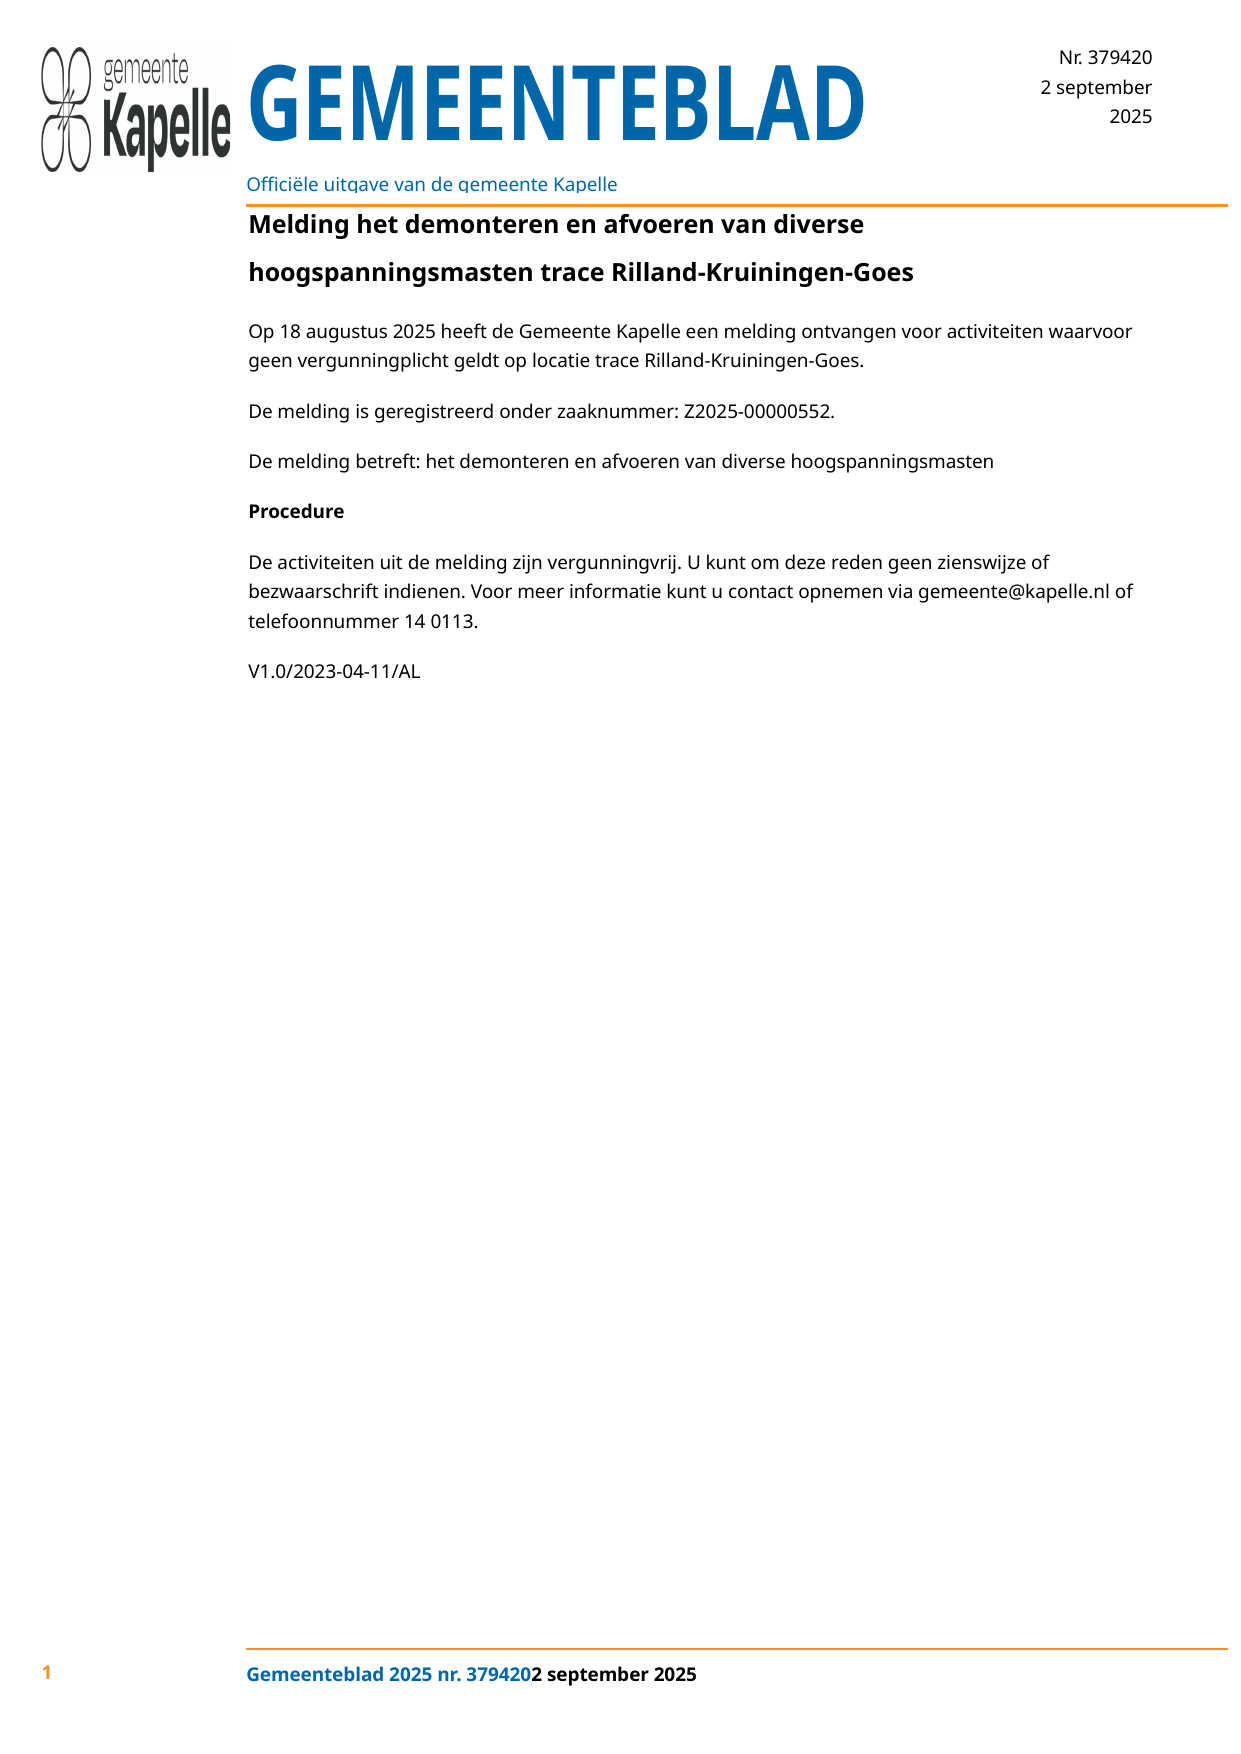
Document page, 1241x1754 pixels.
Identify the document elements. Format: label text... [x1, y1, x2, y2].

text Melding het demonteren en afvoeren van diverse hoogspanningsmasten trace Rilland-Kruiningen-Goes [248, 207, 1152, 288]
picture [41, 47, 231, 172]
text De activiteiten uit de melding zijn vergunningvrij. U kunt om deze reden geen zienswijze of bezwaarschrift indienen. Voor meer informatie kunt u contact opnemen via gemeente@kapelle.nl of telefoonnummer 14 0113. [248, 549, 1152, 634]
text De melding is geregistreerd onder zaaknummer: Z2025-00000552. [248, 398, 1152, 424]
text V1.0/2023-04-11/AL [248, 659, 1152, 684]
text De melding betreft: het demonteren en afvoeren van diverse hoogspanningsmasten [248, 448, 1152, 474]
text Procedure [248, 499, 1152, 524]
text Op 18 augustus 2025 heeft de Gemeente Kapelle een melding ontvangen voor activiteiten waarvoor geen vergunningplicht geldt op locatie trace Rilland-Kruiningen-Goes. [248, 318, 1152, 373]
